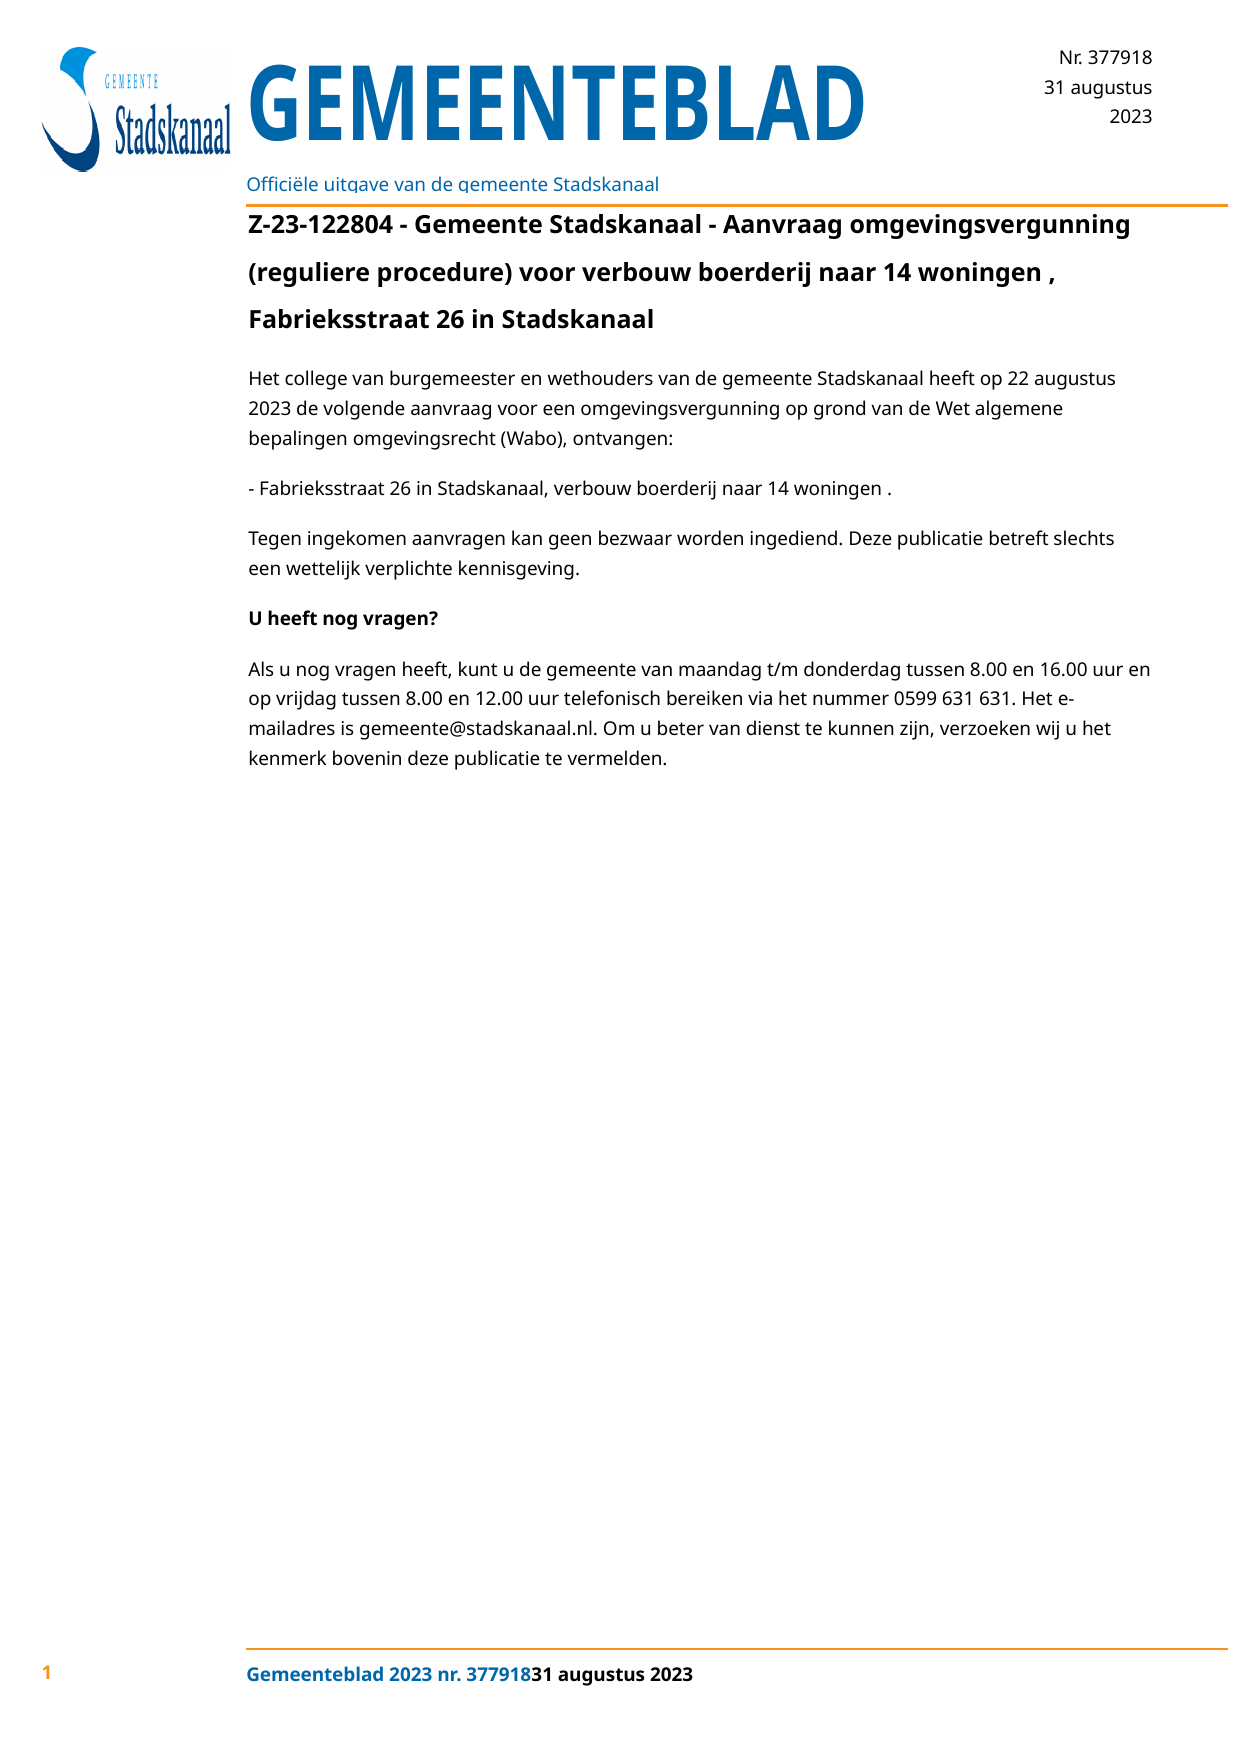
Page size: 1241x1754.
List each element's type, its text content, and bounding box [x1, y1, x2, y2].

text - Fabrieksstraat 26 in Stadskanaal, verbouw boerderij naar 14 woningen . [248, 475, 1152, 501]
text Het college van burgemeester en wethouders van de gemeente Stadskanaal heeft op 22 augustus 2023 de volgende aanvraag voor een omgevingsvergunning op grond van de Wet algemene bepalingen omgevingsrecht (Wabo), ontvangen: [248, 366, 1152, 450]
text Als u nog vragen heeft, kunt u de gemeente van maandag t/m donderdag tussen 8.00 en 16.00 uur en op vrijdag tussen 8.00 en 12.00 uur telefonisch bereiken via het nummer 0599 631 631. Het e-mailadres is gemeente@stadskanaal.nl. Om u beter van dienst te kunnen zijn, verzoeken wij u het kenmerk bovenin deze publicatie te vermelden. [248, 656, 1152, 770]
picture [41, 47, 231, 172]
text Tegen ingekomen aanvragen kan geen bezwaar worden ingediend. Deze publicatie betreft slechts een wettelijk verplichte kennisgeving. [248, 526, 1152, 581]
text Z-23-122804 - Gemeente Stadskanaal - Aanvraag omgevingsvergunning (reguliere procedure) voor verbouw boerderij naar 14 woningen , Fabrieksstraat 26 in Stadskanaal [248, 207, 1152, 336]
text U heeft nog vragen? [248, 606, 1152, 631]
